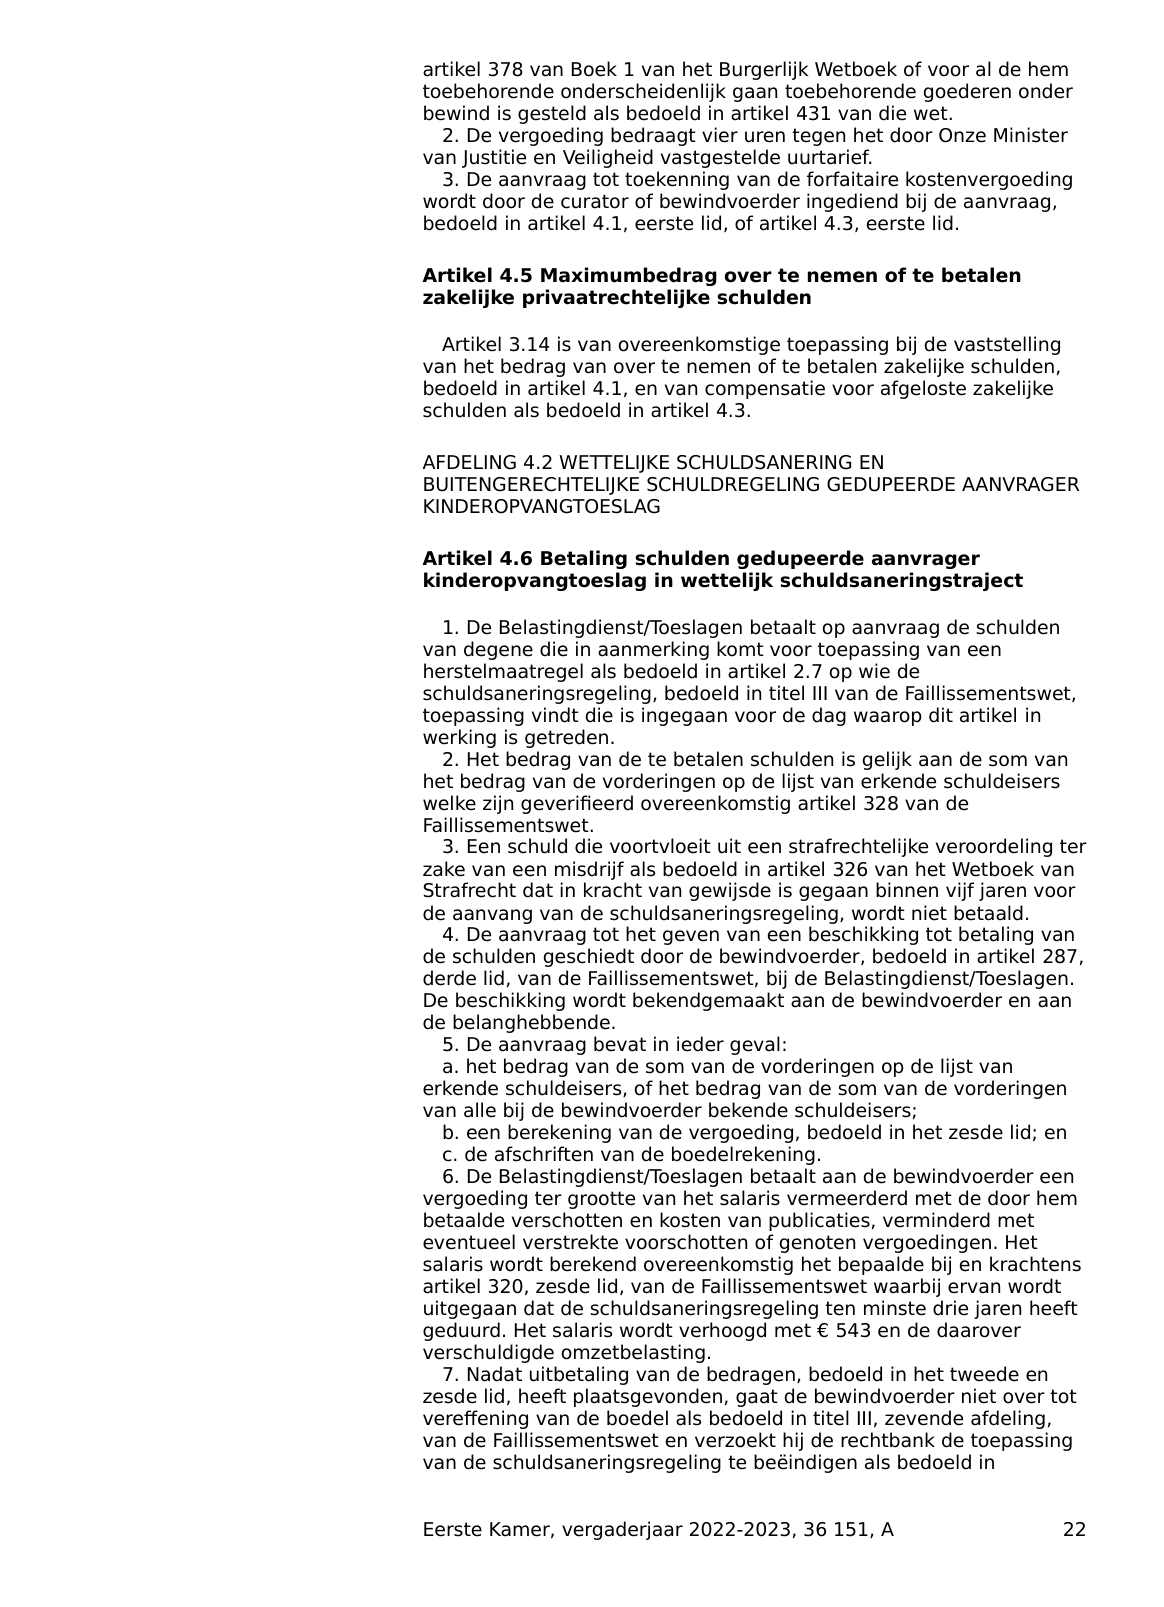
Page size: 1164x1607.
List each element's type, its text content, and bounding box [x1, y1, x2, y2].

text 1. De Belastingdienst/Toeslagen betaalt op aanvraag de schulden van degene die in aanmerking komt voor toepassing van een herstelmaatregel als bedoeld in artikel 2.7 op wie de schuldsaneringsregeling, bedoeld in titel III van de Faillissementswet, toepassing vindt die is ingegaan voor de dag waarop dit artikel in werking is getreden. [422, 617, 1087, 748]
text 6. De Belastingdienst/Toeslagen betaalt aan de bewindvoerder een vergoeding ter grootte van het salaris vermeerderd met de door hem betaalde verschotten en kosten van publicaties, verminderd met eventueel verstrekte voorschotten of genoten vergoedingen. Het salaris wordt berekend overeenkomstig het bepaalde bij en krachtens artikel 320, zesde lid, van de Faillissementswet waarbij ervan wordt uitgegaan dat de schuldsaneringsregeling ten minste drie jaren heeft geduurd. Het salaris wordt verhoogd met € 543 en de daarover verschuldigde omzetbelasting. [422, 1166, 1087, 1364]
subtitle Artikel 4.5 Maximumbedrag over te nemen of te betalen zakelijke privaatrechtelijke schulden [422, 265, 1087, 309]
text a. het bedrag van de som van de vorderingen op de lijst van erkende schuldeisers, of het bedrag van de som van de vorderingen van alle bij de bewindvoerder bekende schuldeisers; [422, 1056, 1087, 1122]
text 2. De vergoeding bedraagt vier uren tegen het door Onze Minister van Justitie en Veiligheid vastgestelde uurtarief. [422, 125, 1087, 169]
text c. de afschriften van de boedelrekening. [422, 1144, 1087, 1166]
text 3. Een schuld die voortvloeit uit een strafrechtelijke veroordeling ter zake van een misdrijf als bedoeld in artikel 326 van het Wetboek van Strafrecht dat in kracht van gewijsde is gegaan binnen vijf jaren voor de aanvang van de schuldsaneringsregeling, wordt niet betaald. [422, 836, 1087, 924]
subtitle Artikel 4.6 Betaling schulden gedupeerde aanvrager kinderopvangtoeslag in wettelijk schuldsaneringstraject [422, 548, 1087, 592]
text Artikel 3.14 is van overeenkomstige toepassing bij de vaststelling van het bedrag van over te nemen of te betalen zakelijke schulden, bedoeld in artikel 4.1, en van compensatie voor afgeloste zakelijke schulden als bedoeld in artikel 4.3. [422, 334, 1087, 422]
text 2. Het bedrag van de te betalen schulden is gelijk aan de som van het bedrag van de vorderingen op de lijst van erkende schuldeisers welke zijn geverifieerd overeenkomstig artikel 328 van de Faillissementswet. [422, 748, 1087, 836]
text 7. Nadat uitbetaling van de bedragen, bedoeld in het tweede en zesde lid, heeft plaatsgevonden, gaat de bewindvoerder niet over tot vereffening van de boedel als bedoeld in titel III, zevende afdeling, van de Faillissementswet en verzoekt hij de rechtbank de toepassing van de schuldsaneringsregeling te beëindigen als bedoeld in [422, 1364, 1087, 1474]
text 5. De aanvraag bevat in ieder geval: [422, 1034, 1087, 1056]
text 4. De aanvraag tot het geven van een beschikking tot betaling van de schulden geschiedt door de bewindvoerder, bedoeld in artikel 287, derde lid, van de Faillissementswet, bij de Belastingdienst/Toeslagen. De beschikking wordt bekendgemaakt aan de bewindvoerder en aan de belanghebbende. [422, 924, 1087, 1034]
subtitle AFDELING 4.2 WETTELIJKE SCHULDSANERING EN BUITENGERECHTELIJKE SCHULDREGELING GEDUPEERDE AANVRAGER KINDEROPVANGTOESLAG [422, 452, 1087, 518]
text 3. De aanvraag tot toekenning van de forfaitaire kostenvergoeding wordt door de curator of bewindvoerder ingediend bij de aanvraag, bedoeld in artikel 4.1, eerste lid, of artikel 4.3, eerste lid. [422, 169, 1087, 235]
text artikel 378 van Boek 1 van het Burgerlijk Wetboek of voor al de hem toebehorende onderscheidenlijk gaan toebehorende goederen onder bewind is gesteld als bedoeld in artikel 431 van die wet. [422, 59, 1087, 125]
text b. een berekening van de vergoeding, bedoeld in het zesde lid; en [422, 1122, 1087, 1144]
